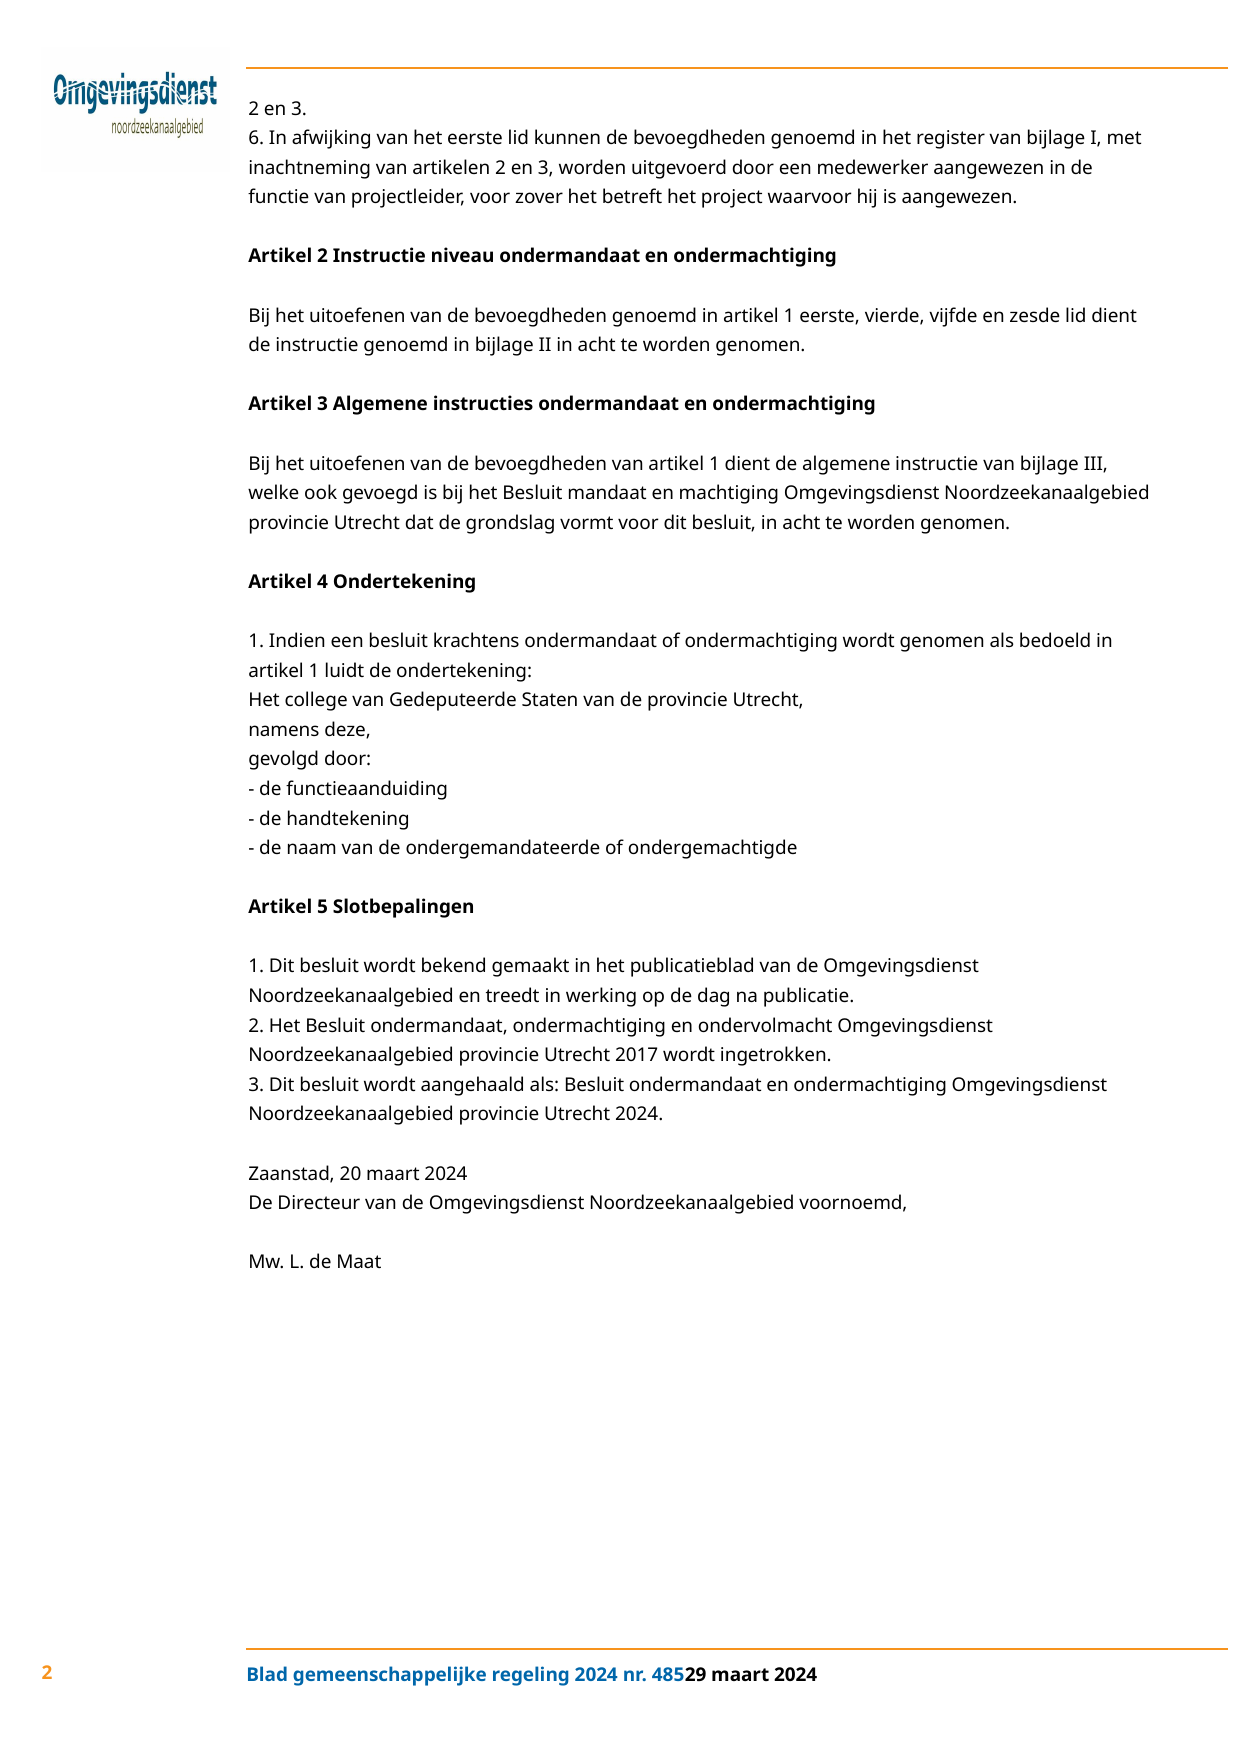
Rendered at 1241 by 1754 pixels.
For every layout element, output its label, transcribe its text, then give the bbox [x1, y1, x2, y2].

text gevolgd door: [248, 746, 1152, 771]
text Het college van Gedeputeerde Staten van de provincie Utrecht, [248, 686, 1152, 712]
text Artikel 3 Algemene instructies ondermandaat en ondermachtiging [248, 391, 1152, 416]
text Mw. L. de Maat [248, 1248, 1152, 1274]
picture [41, 47, 231, 172]
text Artikel 2 Instructie niveau ondermandaat en ondermachtiging [248, 243, 1152, 268]
text 1. Dit besluit wordt bekend gemaakt in het publicatieblad van de Omgevingsdienst Noordzeekanaalgebied en treedt in werking op de dag na publicatie. [248, 953, 1152, 1008]
text Bij het uitoefenen van de bevoegdheden van artikel 1 dient de algemene instructie van bijlage III, welke ook gevoegd is bij het Besluit mandaat en machtiging Omgevingsdienst Noordzeekanaalgebied provincie Utrecht dat de grondslag vormt voor dit besluit, in acht te worden genomen. [248, 450, 1152, 535]
text 2 en 3. [248, 95, 1152, 121]
text 2. Het Besluit ondermandaat, ondermachtiging en ondervolmacht Omgevingsdienst Noordzeekanaalgebied provincie Utrecht 2017 wordt ingetrokken. [248, 1012, 1152, 1067]
text - de naam van de ondergemandateerde of ondergemachtigde [248, 834, 1152, 860]
text 1. Indien een besluit krachtens ondermandaat of ondermachtiging wordt genomen als bedoeld in artikel 1 luidt de ondertekening: [248, 627, 1152, 683]
text - de handtekening [248, 805, 1152, 831]
text Zaanstad, 20 maart 2024 [248, 1160, 1152, 1186]
text Artikel 4 Ondertekening [248, 568, 1152, 594]
text Bij het uitoefenen van de bevoegdheden genoemd in artikel 1 eerste, vierde, vijfde en zesde lid dient de instructie genoemd in bijlage II in acht te worden genomen. [248, 302, 1152, 357]
text namens deze, [248, 716, 1152, 742]
text 6. In afwijking van het eerste lid kunnen de bevoegdheden genoemd in het register van bijlage I, met inachtneming van artikelen 2 en 3, worden uitgevoerd door een medewerker aangewezen in de functie van projectleider, voor zover het betreft het project waarvoor hij is aangewezen. [248, 124, 1152, 209]
text Artikel 5 Slotbepalingen [248, 893, 1152, 919]
text 3. Dit besluit wordt aangehaald als: Besluit ondermandaat en ondermachtiging Omgevingsdienst Noordzeekanaalgebied provincie Utrecht 2024. [248, 1071, 1152, 1126]
text - de functieaanduiding [248, 775, 1152, 801]
text De Directeur van de Omgevingsdienst Noordzeekanaalgebied voornoemd, [248, 1189, 1152, 1215]
